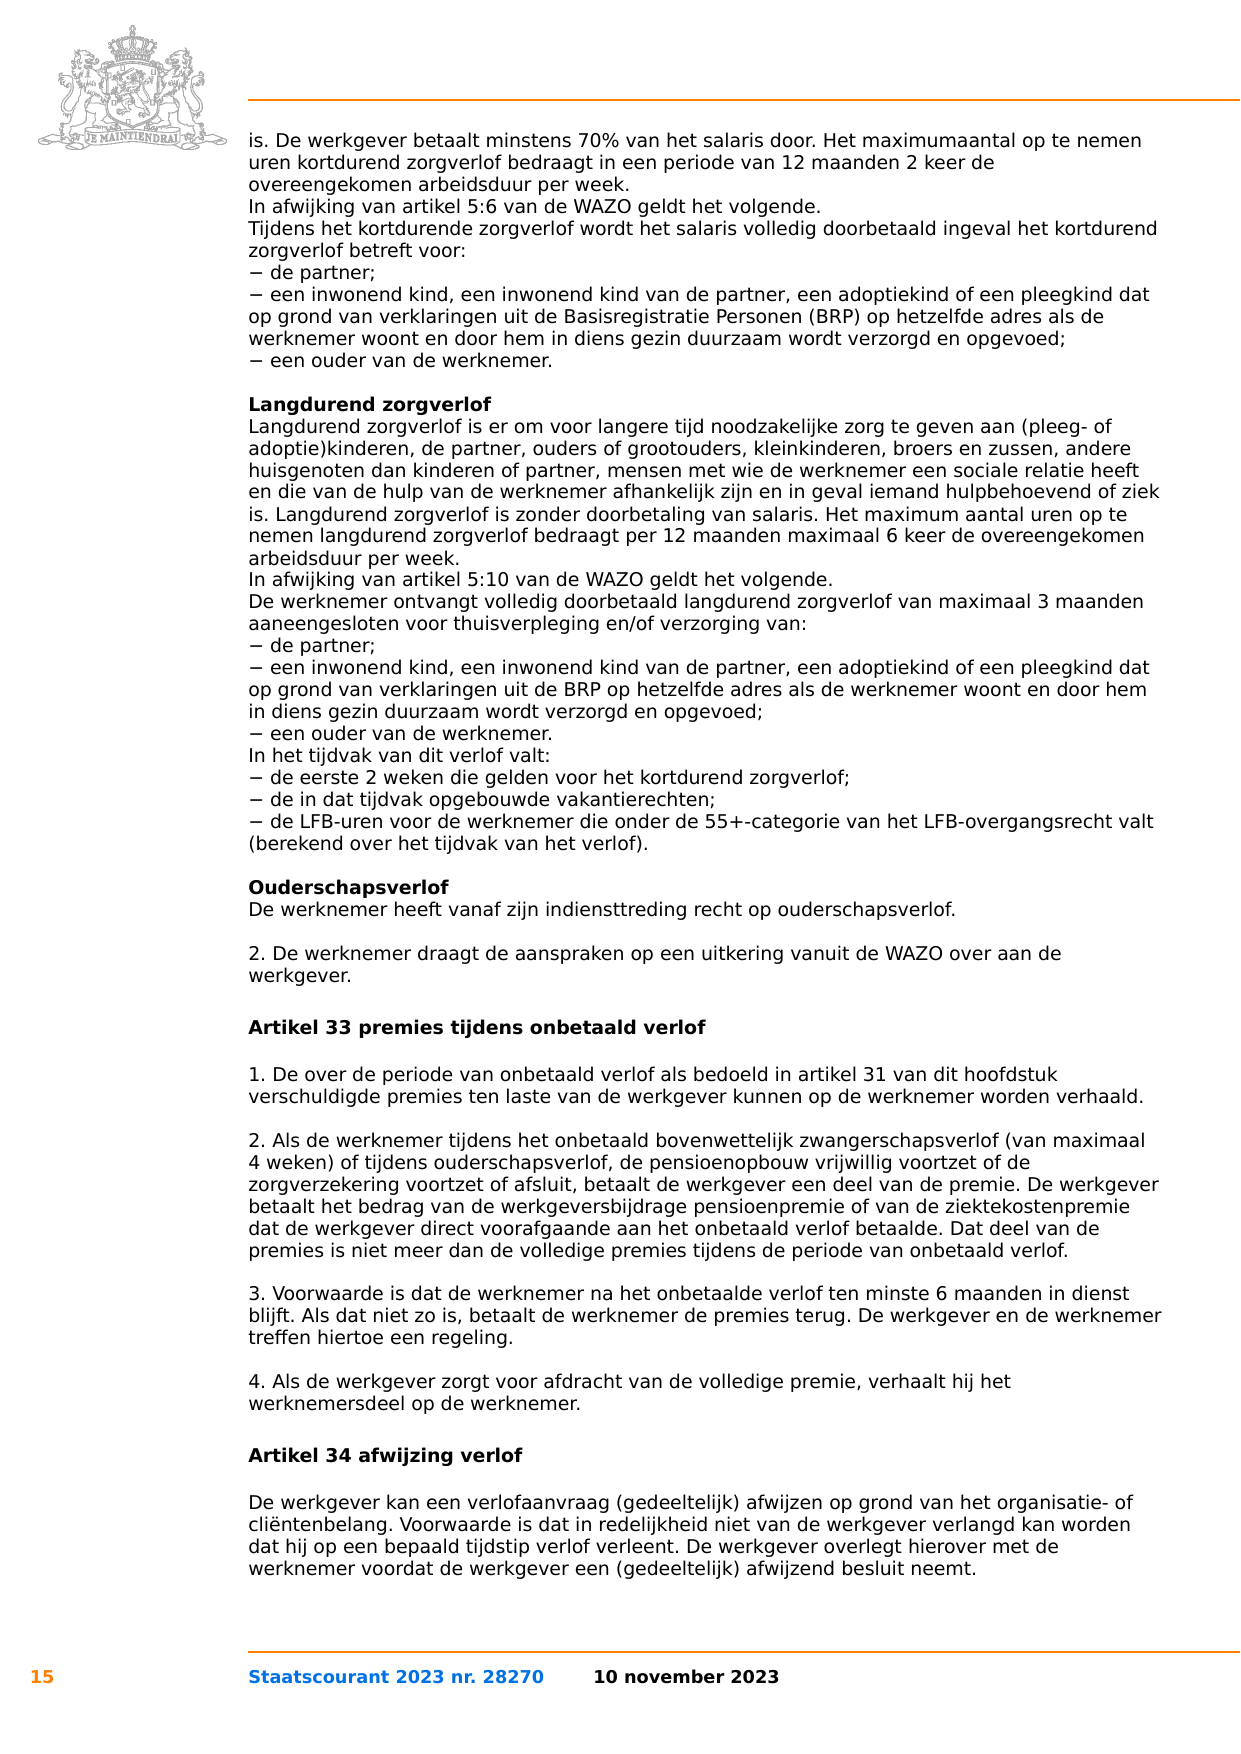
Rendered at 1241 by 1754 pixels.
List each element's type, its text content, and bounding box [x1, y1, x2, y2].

text 3. Voorwaarde is dat de werknemer na het onbetaalde verlof ten minste 6 maanden in dienst blijft. Als dat niet zo is, betaalt de werknemer de premies terug. De werkgever en de werknemer treffen hiertoe een regeling. [248, 1283, 1163, 1349]
text De werknemer heeft vanaf zijn indiensttreding recht op ouderschapsverlof. [248, 899, 1163, 921]
text Tijdens het kortdurende zorgverlof wordt het salaris volledig doorbetaald ingeval het kortdurend zorgverlof betreft voor: [248, 218, 1163, 262]
text − een ouder van de werknemer. [248, 723, 1163, 745]
text is. De werkgever betaalt minstens 70% van het salaris door. Het maximumaantal op te nemen uren kortdurend zorgverlof bedraagt in een periode van 12 maanden 2 keer de overeengekomen arbeidsduur per week. [248, 130, 1163, 196]
subtitle Artikel 34 afwijzing verlof [248, 1445, 1163, 1467]
text Langdurend zorgverlof is er om voor langere tijd noodzakelijke zorg te geven aan (pleeg- of adoptie)kinderen, de partner, ouders of grootouders, kleinkinderen, broers en zussen, andere huisgenoten dan kinderen of partner, mensen met wie de werknemer een sociale relatie heeft en die van de hulp van de werknemer afhankelijk zijn en in geval iemand hulpbehoevend of ziek is. Langdurend zorgverlof is zonder doorbetaling van salaris. Het maximum aantal uren op te nemen langdurend zorgverlof bedraagt per 12 maanden maximaal 6 keer de overeengekomen arbeidsduur per week. [248, 416, 1163, 569]
text − de in dat tijdvak opgebouwde vakantierechten; [248, 789, 1163, 811]
text De werknemer ontvangt volledig doorbetaald langdurend zorgverlof van maximaal 3 maanden aaneengesloten voor thuisverpleging en/of verzorging van: [248, 591, 1163, 635]
text 2. Als de werknemer tijdens het onbetaald bovenwettelijk zwangerschapsverlof (van maximaal 4 weken) of tijdens ouderschapsverlof, de pensioenopbouw vrijwillig voortzet of de zorgverzekering voortzet of afsluit, betaalt de werkgever een deel van de premie. De werkgever betaalt het bedrag van de werkgeversbijdrage pensioenpremie of van de ziektekostenpremie dat de werkgever direct voorafgaande aan het onbetaald verlof betaalde. Dat deel van de premies is niet meer dan de volledige premies tijdens de periode van onbetaald verlof. [248, 1129, 1163, 1261]
text − de partner; [248, 635, 1163, 657]
text 1. De over de periode van onbetaald verlof als bedoeld in artikel 31 van dit hoofdstuk verschuldigde premies ten laste van de werkgever kunnen op de werknemer worden verhaald. [248, 1064, 1163, 1108]
text − een ouder van de werknemer. [248, 350, 1163, 372]
text − de LFB-uren voor de werknemer die onder de 55+-categorie van het LFB-overgangsrecht valt (berekend over het tijdvak van het verlof). [248, 811, 1163, 855]
text In het tijdvak van dit verlof valt: [248, 745, 1163, 767]
subtitle Ouderschapsverlof [248, 877, 1163, 899]
subtitle Artikel 33 premies tijdens onbetaald verlof [248, 1017, 1163, 1039]
text − een inwonend kind, een inwonend kind van de partner, een adoptiekind of een pleegkind dat op grond van verklaringen uit de Basisregistratie Personen (BRP) op hetzelfde adres als de werknemer woont en door hem in diens gezin duurzaam wordt verzorgd en opgevoed; [248, 284, 1163, 350]
text − de eerste 2 weken die gelden voor het kortdurend zorgverlof; [248, 767, 1163, 789]
text De werkgever kan een verlofaanvraag (gedeeltelijk) afwijzen op grond van het organisatie- of cliëntenbelang. Voorwaarde is dat in redelijkheid niet van de werkgever verlangd kan worden dat hij op een bepaald tijdstip verlof verleent. De werkgever overlegt hierover met de werknemer voordat de werkgever een (gedeeltelijk) afwijzend besluit neemt. [248, 1492, 1163, 1580]
text In afwijking van artikel 5:6 van de WAZO geldt het volgende. [248, 196, 1163, 218]
text − een inwonend kind, een inwonend kind van de partner, een adoptiekind of een pleegkind dat op grond van verklaringen uit de BRP op hetzelfde adres als de werknemer woont en door hem in diens gezin duurzaam wordt verzorgd en opgevoed; [248, 657, 1163, 723]
picture [38, 25, 227, 150]
text 4. Als de werkgever zorgt voor afdracht van de volledige premie, verhaalt hij het werknemersdeel op de werknemer. [248, 1371, 1163, 1415]
text In afwijking van artikel 5:10 van de WAZO geldt het volgende. [248, 569, 1163, 591]
subtitle Langdurend zorgverlof [248, 393, 1163, 416]
text − de partner; [248, 262, 1163, 284]
text 2. De werknemer draagt de aanspraken op een uitkering vanuit de WAZO over aan de werkgever. [248, 943, 1163, 987]
